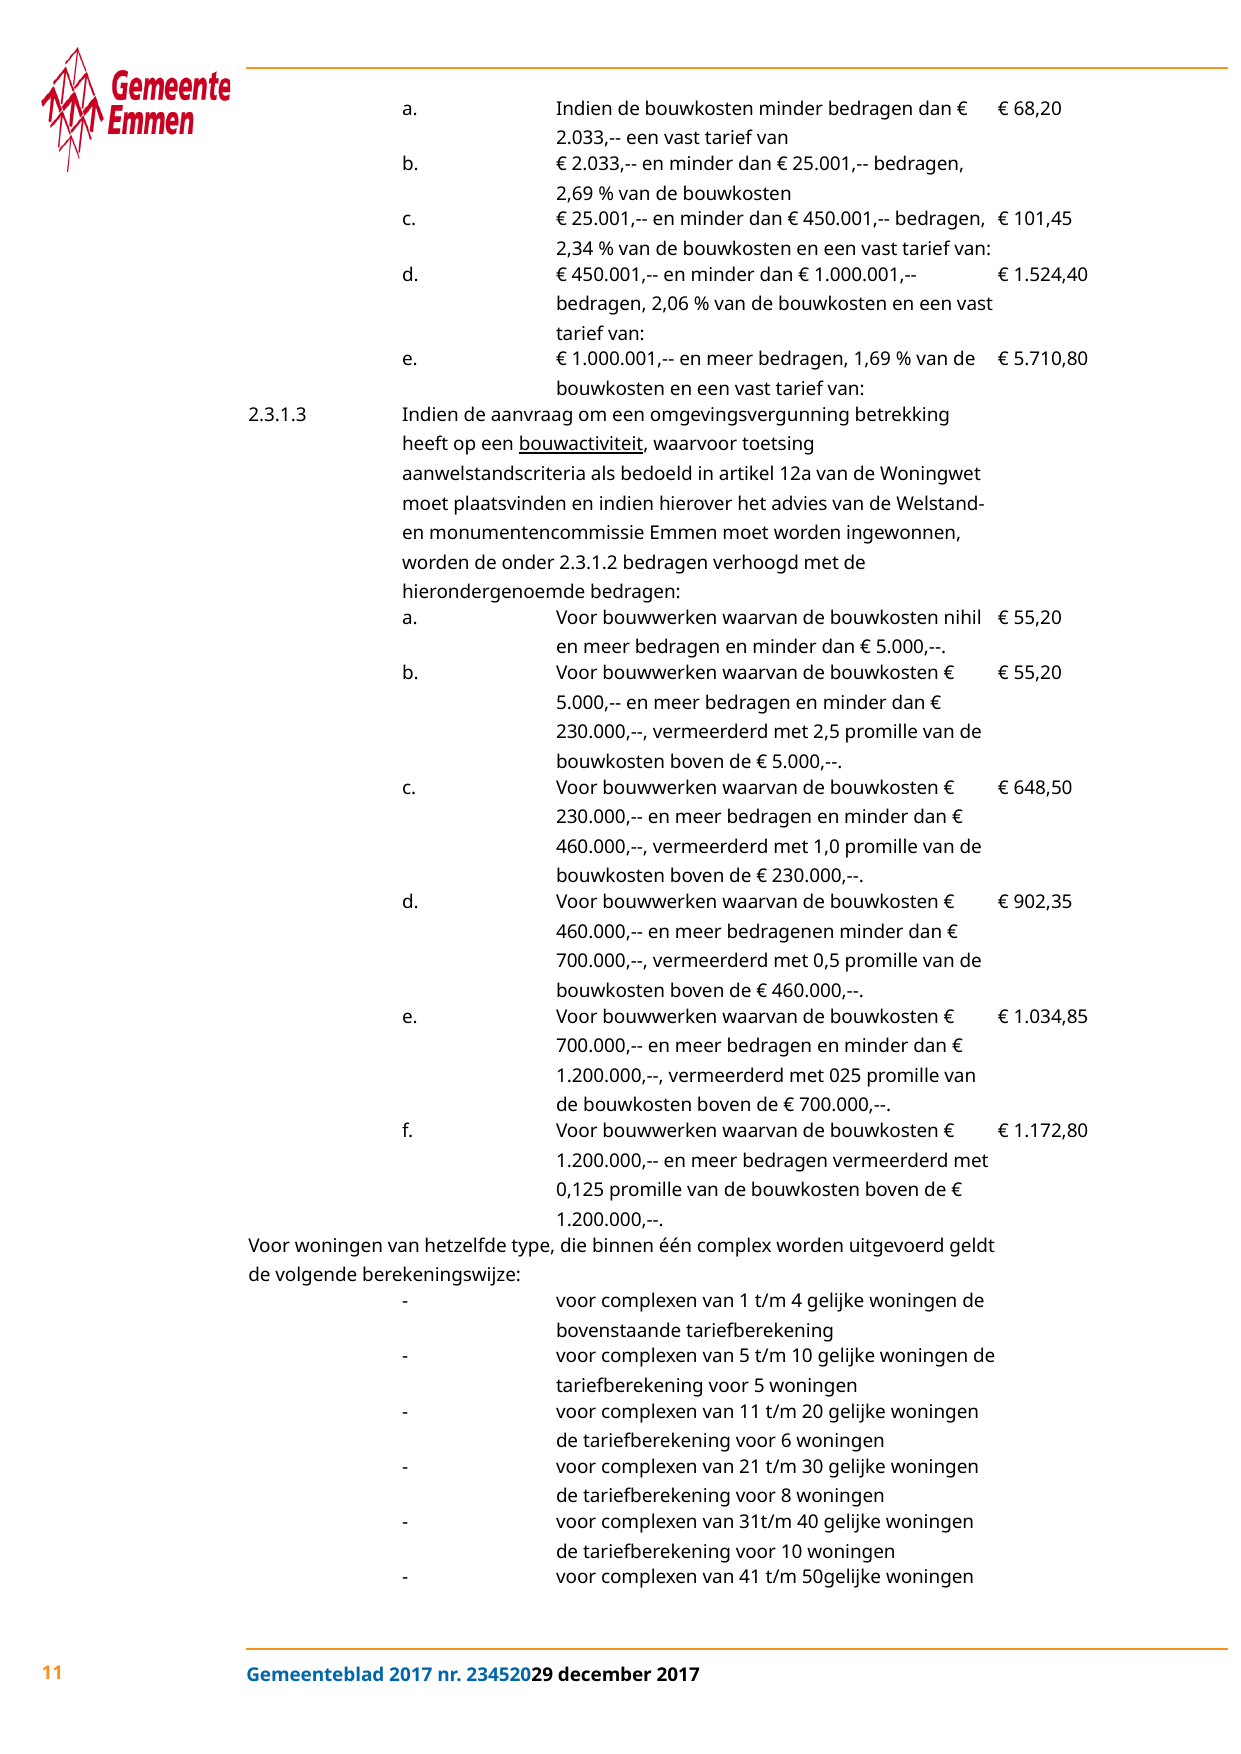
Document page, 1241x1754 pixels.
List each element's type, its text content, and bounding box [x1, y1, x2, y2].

table_cell [248, 205, 402, 261]
table_cell 2.3.1.3 [248, 401, 402, 604]
table_cell [248, 1509, 402, 1564]
table_cell € 450.001,-- en minder dan € 1.000.001,-- bedragen, 2,06 % van de bouwkosten en een vast tarief van: [556, 261, 998, 346]
table_cell € 1.524,40 [998, 261, 1152, 346]
table_cell voor complexen van 11 t/m 20 gelijke woningen de tariefberekening voor 6 woningen [556, 1398, 998, 1453]
table_cell voor complexen van 5 t/m 10 gelijke woningen de tariefberekening voor 5 woningen [556, 1343, 998, 1398]
picture [41, 47, 231, 172]
table_cell - [402, 1343, 556, 1398]
table_cell Voor bouwwerken waarvan de bouwkosten € 230.000,-- en meer bedragen en minder dan € 460.000,--, vermeerderd met 1,0 promille van de bouwkosten boven de € 230.000,--. [556, 774, 998, 888]
table_cell [248, 1003, 402, 1117]
table_cell € 1.172,80 [998, 1118, 1152, 1232]
table_cell [248, 889, 402, 1003]
table_cell Voor bouwwerken waarvan de bouwkosten € 1.200.000,-- en meer bedragen vermeerderd met 0,125 promille van de bouwkosten boven de € 1.200.000,--. [556, 1118, 998, 1232]
table_cell Voor woningen van hetzelfde type, die binnen één complex worden uitgevoerd geldt de volgende berekeningswijze: [248, 1232, 998, 1287]
table_cell - [402, 1287, 556, 1342]
table_cell Voor bouwwerken waarvan de bouwkosten nihil en meer bedragen en minder dan € 5.000,--. [556, 604, 998, 659]
table_cell [248, 346, 402, 401]
table_cell [998, 1453, 1152, 1508]
table_cell - [402, 1398, 556, 1453]
table_cell [248, 261, 402, 346]
table_cell [998, 1564, 1152, 1589]
table_cell a. [402, 95, 556, 150]
table_cell voor complexen van 1 t/m 4 gelijke woningen de bovenstaande tariefberekening [556, 1287, 998, 1342]
table_cell € 1.034,85 [998, 1003, 1152, 1117]
table_cell Voor bouwwerken waarvan de bouwkosten € 5.000,-- en meer bedragen en minder dan € 230.000,--, vermeerderd met 2,5 promille van de bouwkosten boven de € 5.000,--. [556, 660, 998, 774]
table_cell Indien de aanvraag om een omgevingsvergunning betrekking heeft op een bouwactiviteit, waarvoor toetsing aanwelstandscriteria als bedoeld in artikel 12a van de Woningwet moet plaatsvinden en indien hierover het advies van de Welstand- en monumentencommissie Emmen moet worden ingewonnen, worden de onder 2.3.1.2 bedragen verhoogd met de hierondergenoemde bedragen: [402, 401, 998, 604]
table_cell [248, 1398, 402, 1453]
table_cell Voor bouwwerken waarvan de bouwkosten € 700.000,-- en meer bedragen en minder dan € 1.200.000,--, vermeerderd met 025 promille van de bouwkosten boven de € 700.000,--. [556, 1003, 998, 1117]
table_cell [248, 660, 402, 774]
table_cell € 55,20 [998, 604, 1152, 659]
table_cell c. [402, 205, 556, 261]
table_cell - [402, 1509, 556, 1564]
table_cell voor complexen van 21 t/m 30 gelijke woningen de tariefberekening voor 8 woningen [556, 1453, 998, 1508]
table_cell [248, 150, 402, 205]
table_cell [998, 1398, 1152, 1453]
table_cell e. [402, 1003, 556, 1117]
table_cell [248, 1343, 402, 1398]
table_cell € 55,20 [998, 660, 1152, 774]
table_cell [248, 1453, 402, 1508]
table_cell - [402, 1564, 556, 1589]
table_cell [248, 604, 402, 659]
table_cell f. [402, 1118, 556, 1232]
table_cell d. [402, 261, 556, 346]
table_cell [998, 1343, 1152, 1398]
table_cell € 101,45 [998, 205, 1152, 261]
table_cell [248, 1287, 402, 1342]
table_cell b. [402, 150, 556, 205]
table_cell d. [402, 889, 556, 1003]
table_cell Indien de bouwkosten minder bedragen dan € 2.033,-- een vast tarief van [556, 95, 998, 150]
table_cell € 902,35 [998, 889, 1152, 1003]
table_cell [998, 401, 1152, 604]
table_cell [998, 1509, 1152, 1564]
table_cell a. [402, 604, 556, 659]
table_cell [248, 774, 402, 888]
table_cell [248, 1564, 402, 1589]
table_cell e. [402, 346, 556, 401]
table_cell € 68,20 [998, 95, 1152, 150]
table_cell € 648,50 [998, 774, 1152, 888]
table_cell € 1.000.001,-- en meer bedragen, 1,69 % van de bouwkosten en een vast tarief van: [556, 346, 998, 401]
table_cell [998, 1232, 1152, 1287]
table_cell [248, 1118, 402, 1232]
table_cell [998, 150, 1152, 205]
table_cell € 25.001,-- en minder dan € 450.001,-- bedragen, 2,34 % van de bouwkosten en een vast tarief van: [556, 205, 998, 261]
table_cell voor complexen van 31t/m 40 gelijke woningen de tariefberekening voor 10 woningen [556, 1509, 998, 1564]
table_cell c. [402, 774, 556, 888]
table_cell Voor bouwwerken waarvan de bouwkosten € 460.000,-- en meer bedragenen minder dan € 700.000,--, vermeerderd met 0,5 promille van de bouwkosten boven de € 460.000,--. [556, 889, 998, 1003]
table_cell [248, 95, 402, 150]
table_cell € 5.710,80 [998, 346, 1152, 401]
table_cell voor complexen van 41 t/m 50gelijke woningen [556, 1564, 998, 1589]
table_cell b. [402, 660, 556, 774]
table_cell € 2.033,-- en minder dan € 25.001,-- bedragen, 2,69 % van de bouwkosten [556, 150, 998, 205]
table_cell [998, 1287, 1152, 1342]
table_cell - [402, 1453, 556, 1508]
